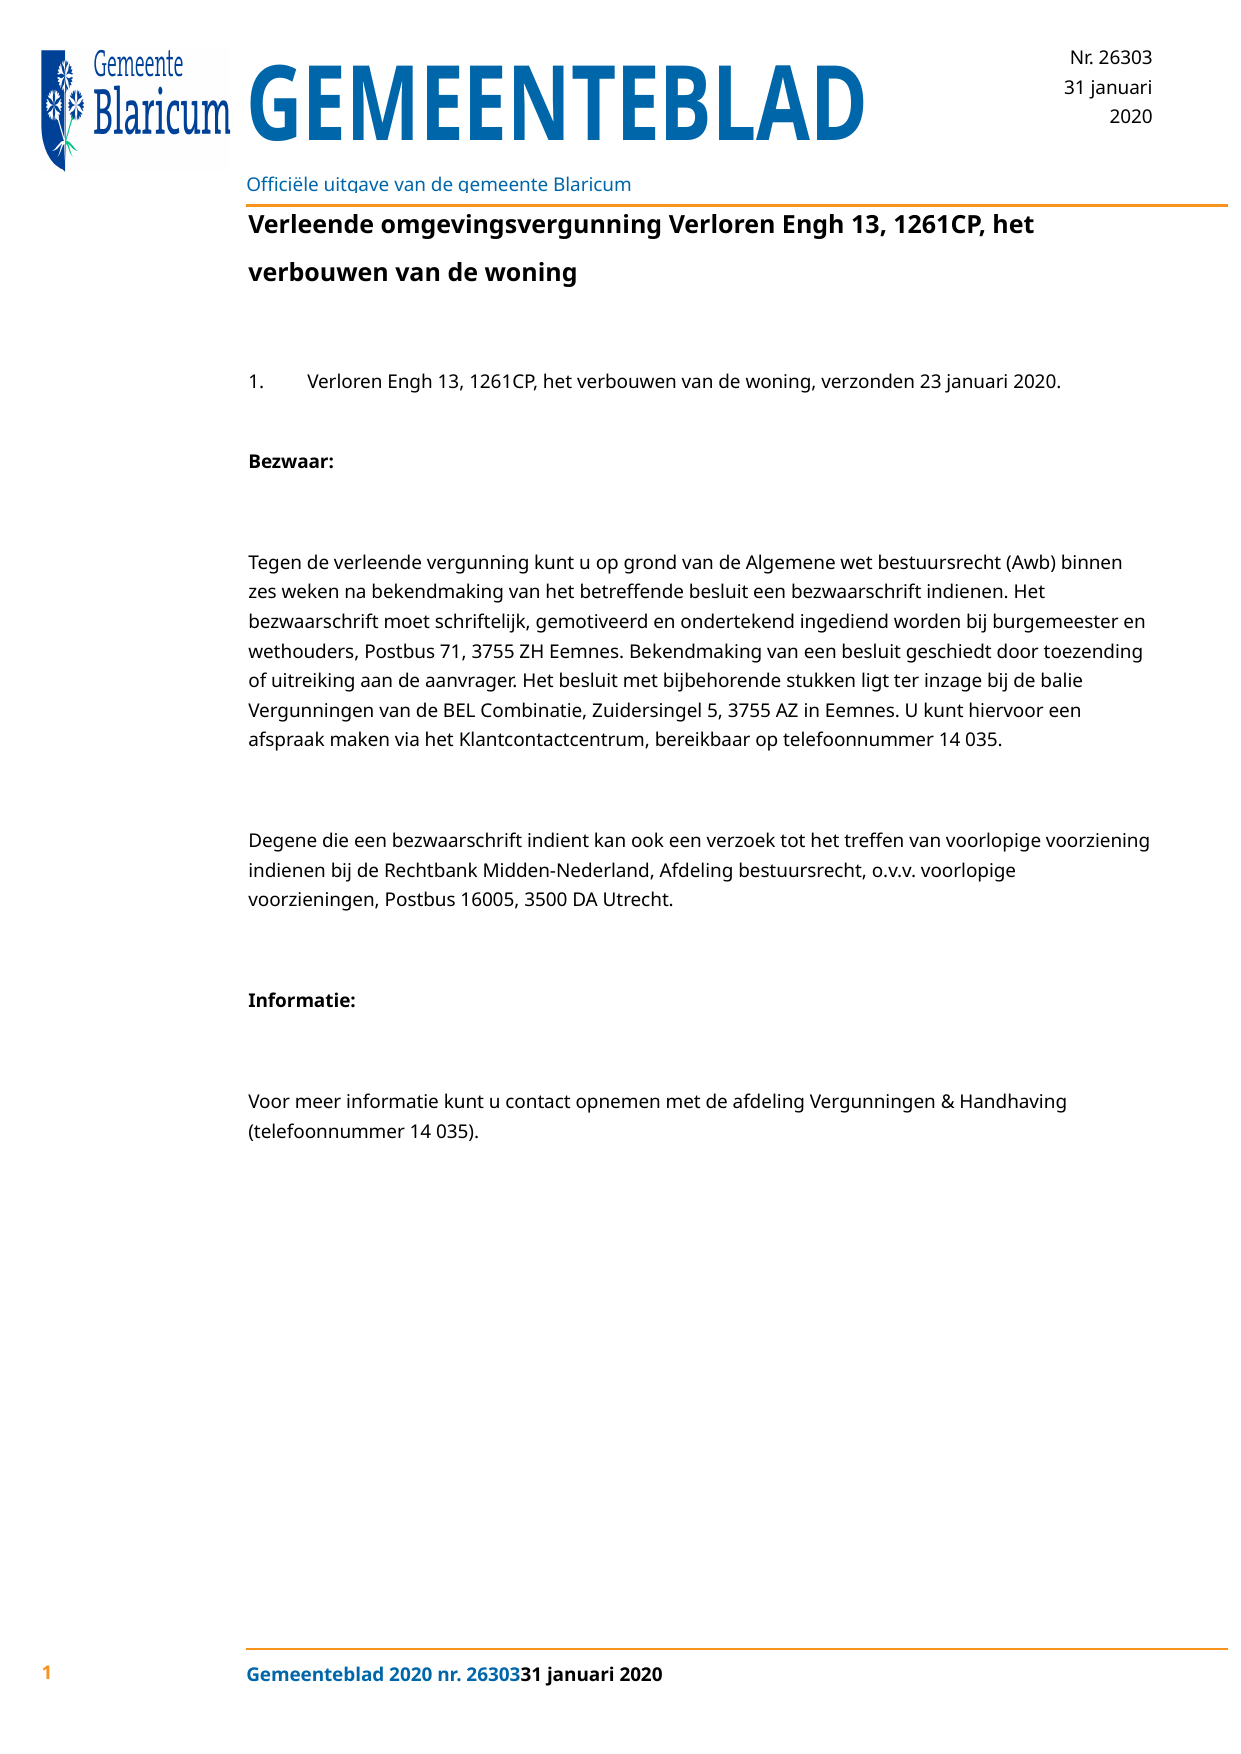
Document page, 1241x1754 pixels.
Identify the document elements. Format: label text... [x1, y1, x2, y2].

text Verleende omgevingsvergunning Verloren Engh 13, 1261CP, het verbouwen van de woning [248, 207, 1152, 288]
list Verloren Engh 13, 1261CP, het verbouwen van de woning, verzonden 23 januari 2020. [248, 368, 1152, 394]
text Voor meer informatie kunt u contact opnemen met de afdeling Vergunningen & Handhaving (telefoonnummer 14 035). [248, 1088, 1152, 1144]
text Degene die een bezwaarschrift indient kan ook een verzoek tot het treffen van voorlopige voorziening indienen bij de Rechtbank Midden-Nederland, Afdeling bestuursrecht, o.v.v. voorlopige voorzieningen, Postbus 16005, 3500 DA Utrecht. [248, 827, 1152, 912]
text Bezwaar: [248, 448, 1152, 474]
text Informatie: [248, 987, 1152, 1013]
text Tegen de verleende vergunning kunt u op grond van de Algemene wet bestuursrecht (Awb) binnen zes weken na bekendmaking van het betreffende besluit een bezwaarschrift indienen. Het bezwaarschrift moet schriftelijk, gemotiveerd en ondertekend ingediend worden bij burgemeester en wethouders, Postbus 71, 3755 ZH Eemnes. Bekendmaking van een besluit geschiedt door toezending of uitreiking aan de aanvrager. Het besluit met bijbehorende stukken ligt ter inzage bij de balie Vergunningen van de BEL Combinatie, Zuidersingel 5, 3755 AZ in Eemnes. U kunt hiervoor een afspraak maken via het Klantcontactcentrum, bereikbaar op telefoonnummer 14 035. [248, 549, 1152, 752]
picture [41, 47, 231, 172]
